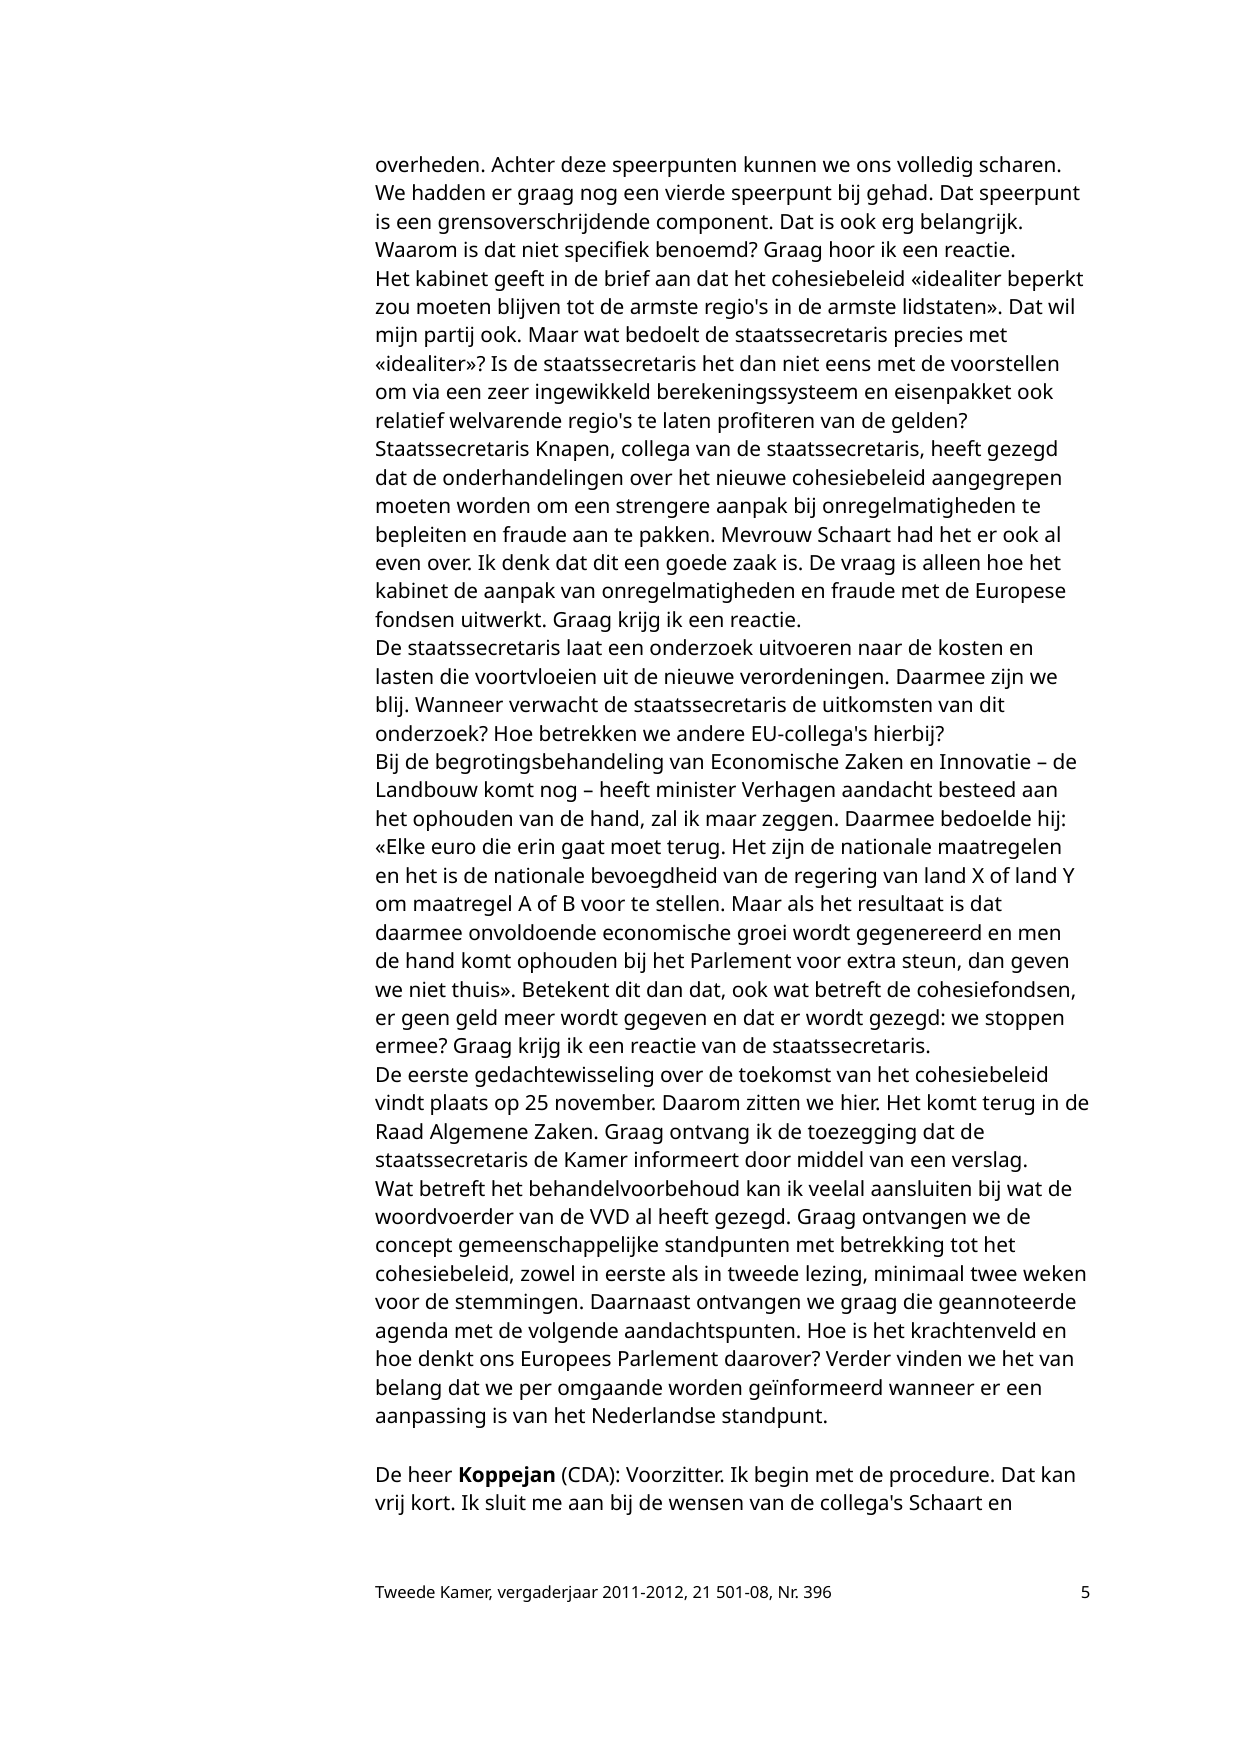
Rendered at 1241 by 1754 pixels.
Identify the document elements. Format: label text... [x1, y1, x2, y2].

text De heer Koppejan (CDA): Voorzitter. Ik begin met de procedure. Dat kan vrij kort. Ik sluit me aan bij de wensen van de collega's Schaart en [375, 1460, 1090, 1517]
text De staatssecretaris laat een onderzoek uitvoeren naar de kosten en lasten die voortvloeien uit de nieuwe verordeningen. Daarmee zijn we blij. Wanneer verwacht de staatssecretaris de uitkomsten van dit onderzoek? Hoe betrekken we andere EU-collega's hierbij? [375, 633, 1090, 747]
text Staatssecretaris Knapen, collega van de staatssecretaris, heeft gezegd dat de onderhandelingen over het nieuwe cohesiebeleid aangegrepen moeten worden om een strengere aanpak bij onregelmatigheden te bepleiten en fraude aan te pakken. Mevrouw Schaart had het er ook al even over. Ik denk dat dit een goede zaak is. De vraag is alleen hoe het kabinet de aanpak van onregelmatigheden en fraude met de Europese fondsen uitwerkt. Graag krijg ik een reactie. [375, 434, 1090, 633]
text Bij de begrotingsbehandeling van Economische Zaken en Innovatie – de Landbouw komt nog – heeft minister Verhagen aandacht besteed aan het ophouden van de hand, zal ik maar zeggen. Daarmee bedoelde hij: «Elke euro die erin gaat moet terug. Het zijn de nationale maatregelen en het is de nationale bevoegdheid van de regering van land X of land Y om maatregel A of B voor te stellen. Maar als het resultaat is dat daarmee onvoldoende economische groei wordt gegenereerd en men de hand komt ophouden bij het Parlement voor extra steun, dan geven we niet thuis». Betekent dit dan dat, ook wat betreft de cohesiefondsen, er geen geld meer wordt gegeven en dat er wordt gezegd: we stoppen ermee? Graag krijg ik een reactie van de staatssecretaris. [375, 747, 1090, 1060]
text De eerste gedachtewisseling over de toekomst van het cohesiebeleid vindt plaats op 25 november. Daarom zitten we hier. Het komt terug in de Raad Algemene Zaken. Graag ontvang ik de toezegging dat de staatssecretaris de Kamer informeert door middel van een verslag. [375, 1060, 1090, 1174]
text Wat betreft het behandelvoorbehoud kan ik veelal aansluiten bij wat de woordvoerder van de VVD al heeft gezegd. Graag ontvangen we de concept gemeenschappelijke standpunten met betrekking tot het cohesiebeleid, zowel in eerste als in tweede lezing, minimaal twee weken voor de stemmingen. Daarnaast ontvangen we graag die geannoteerde agenda met de volgende aandachtspunten. Hoe is het krachtenveld en hoe denkt ons Europees Parlement daarover? Verder vinden we het van belang dat we per omgaande worden geïnformeerd wanneer er een aanpassing is van het Nederlandse standpunt. [375, 1174, 1090, 1430]
text overheden. Achter deze speerpunten kunnen we ons volledig scharen. We hadden er graag nog een vierde speerpunt bij gehad. Dat speerpunt is een grensoverschrijdende component. Dat is ook erg belangrijk. Waarom is dat niet specifiek benoemd? Graag hoor ik een reactie. [375, 150, 1090, 264]
text Het kabinet geeft in de brief aan dat het cohesiebeleid «idealiter beperkt zou moeten blijven tot de armste regio's in de armste lidstaten». Dat wil mijn partij ook. Maar wat bedoelt de staatssecretaris precies met «idealiter»? Is de staatssecretaris het dan niet eens met de voorstellen om via een zeer ingewikkeld berekeningssysteem en eisenpakket ook relatief welvarende regio's te laten profiteren van de gelden? [375, 264, 1090, 434]
